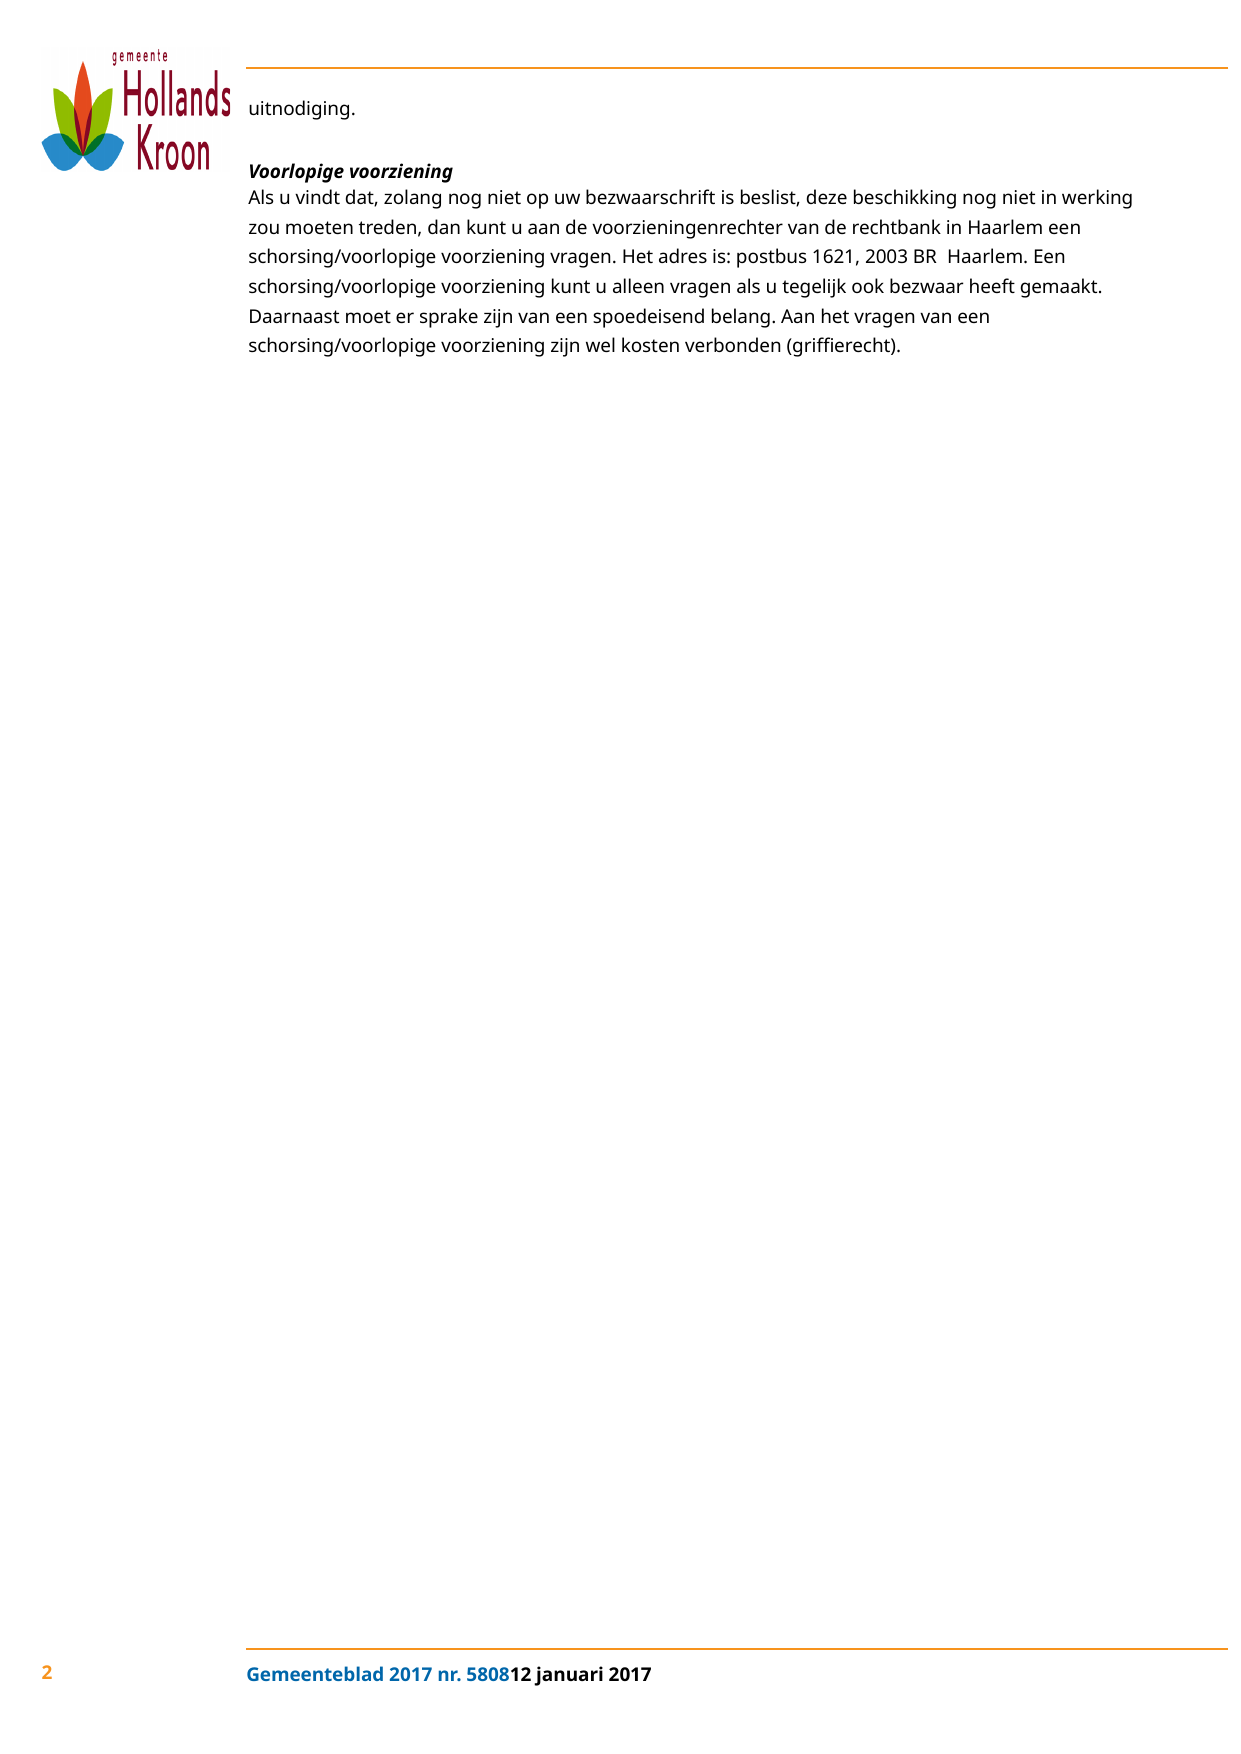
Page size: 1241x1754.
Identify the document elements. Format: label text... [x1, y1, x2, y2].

picture [41, 47, 231, 172]
text Voorlopige voorziening [248, 159, 1152, 184]
text uitnodiging. [248, 95, 1152, 121]
text Als u vindt dat, zolang nog niet op uw bezwaarschrift is beslist, deze beschikking nog niet in werking zou moeten treden, dan kunt u aan de voorzieningenrechter van de rechtbank in Haarlem een schorsing/voorlopige voorziening vragen. Het adres is: postbus 1621, 2003 BR Haarlem. Een schorsing/voorlopige voorziening kunt u alleen vragen als u tegelijk ook bezwaar heeft gemaakt. Daarnaast moet er sprake zijn van een spoedeisend belang. Aan het vragen van een schorsing/voorlopige voorziening zijn wel kosten verbonden (griffierecht). [248, 184, 1152, 358]
